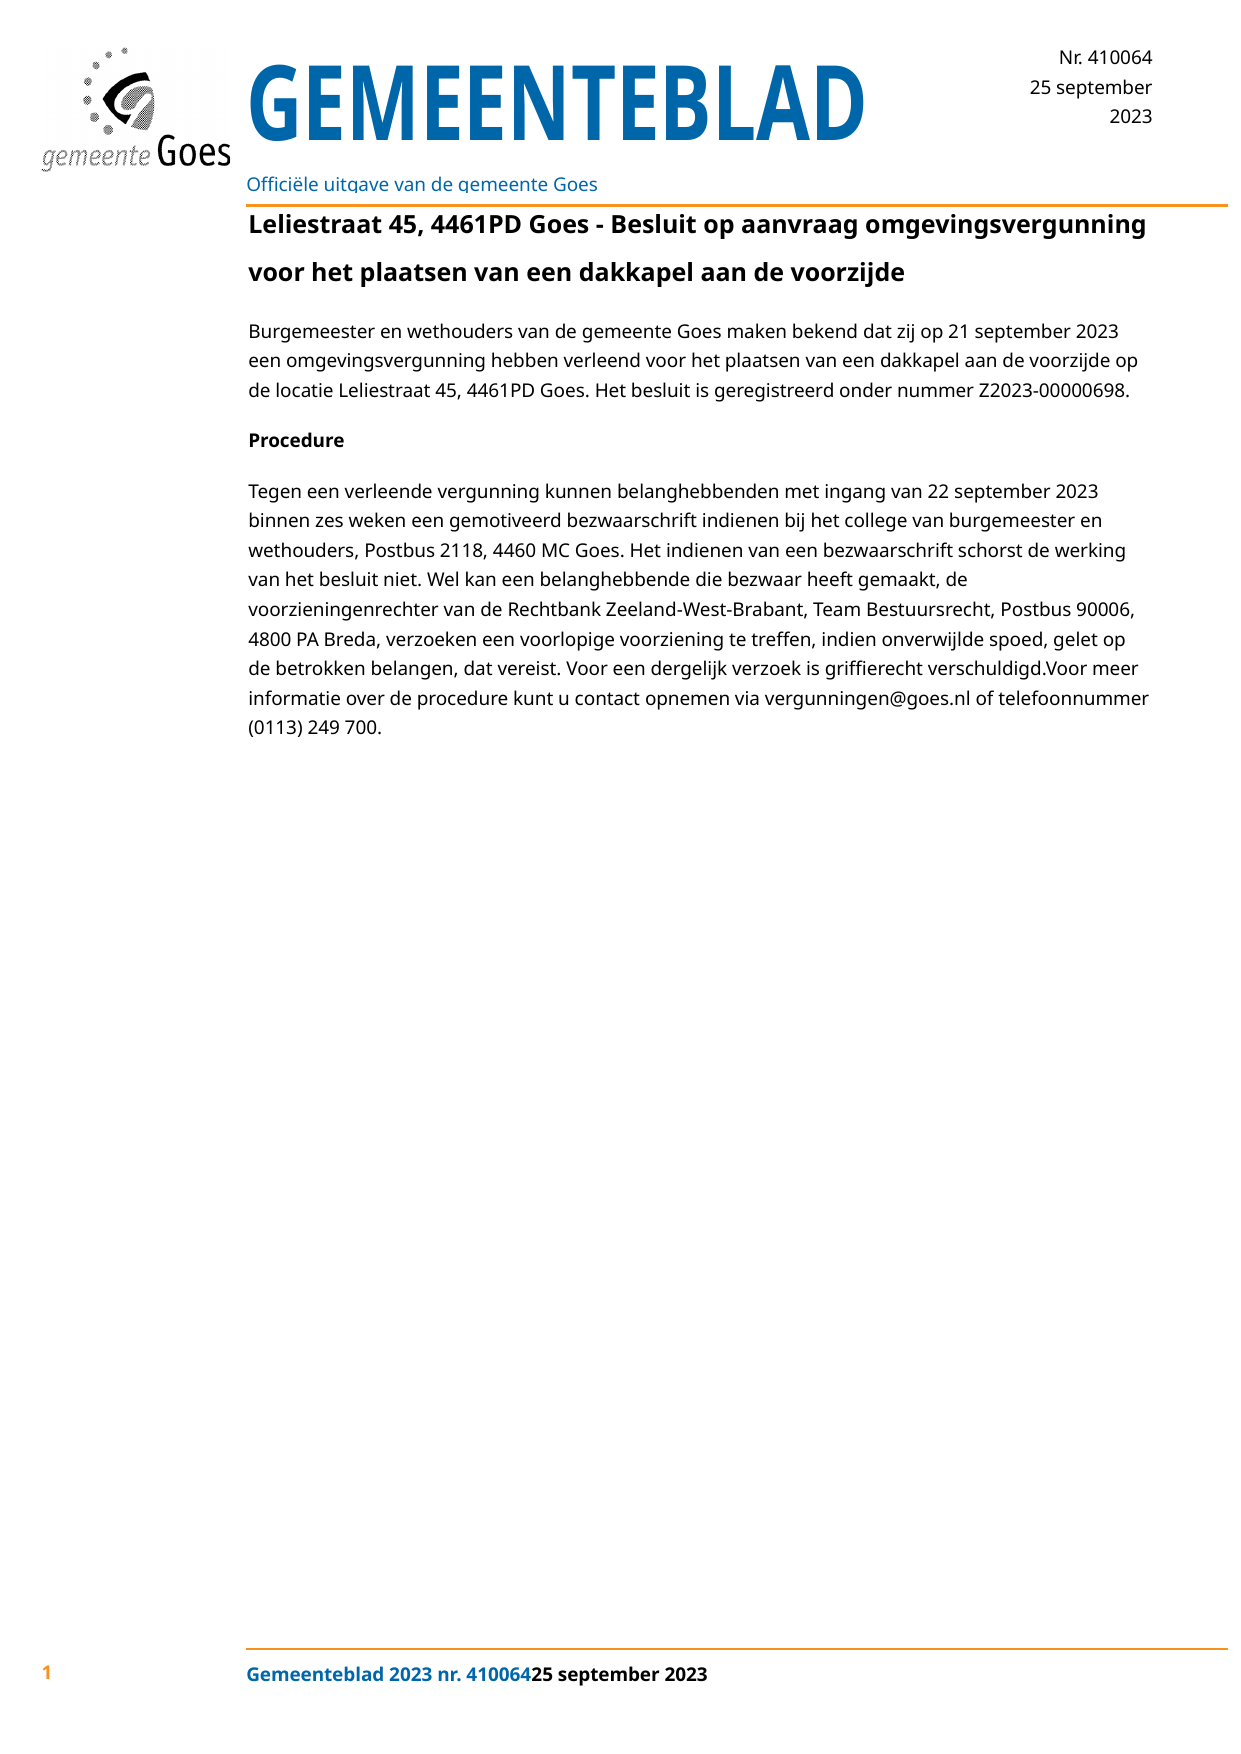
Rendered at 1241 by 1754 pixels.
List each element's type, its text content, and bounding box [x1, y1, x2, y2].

text Procedure [248, 427, 1152, 453]
text Leliestraat 45, 4461PD Goes - Besluit op aanvraag omgevingsvergunning voor het plaatsen van een dakkapel aan de voorzijde [248, 207, 1152, 288]
picture [41, 47, 231, 172]
text Tegen een verleende vergunning kunnen belanghebbenden met ingang van 22 september 2023 binnen zes weken een gemotiveerd bezwaarschrift indienen bij het college van burgemeester en wethouders, Postbus 2118, 4460 MC Goes. Het indienen van een bezwaarschrift schorst de werking van het besluit niet. Wel kan een belanghebbende die bezwaar heeft gemaakt, de voorzieningenrechter van de Rechtbank Zeeland-West-Brabant, Team Bestuursrecht, Postbus 90006, 4800 PA Breda, verzoeken een voorlopige voorziening te treffen, indien onverwijlde spoed, gelet op de betrokken belangen, dat vereist. Voor een dergelijk verzoek is griffierecht verschuldigd.Voor meer informatie over de procedure kunt u contact opnemen via vergunningen@goes.nl of telefoonnummer (0113) 249 700. [248, 478, 1152, 740]
text Burgemeester en wethouders van de gemeente Goes maken bekend dat zij op 21 september 2023 een omgevingsvergunning hebben verleend voor het plaatsen van een dakkapel aan de voorzijde op de locatie Leliestraat 45, 4461PD Goes. Het besluit is geregistreerd onder nummer Z2023-00000698. [248, 318, 1152, 403]
